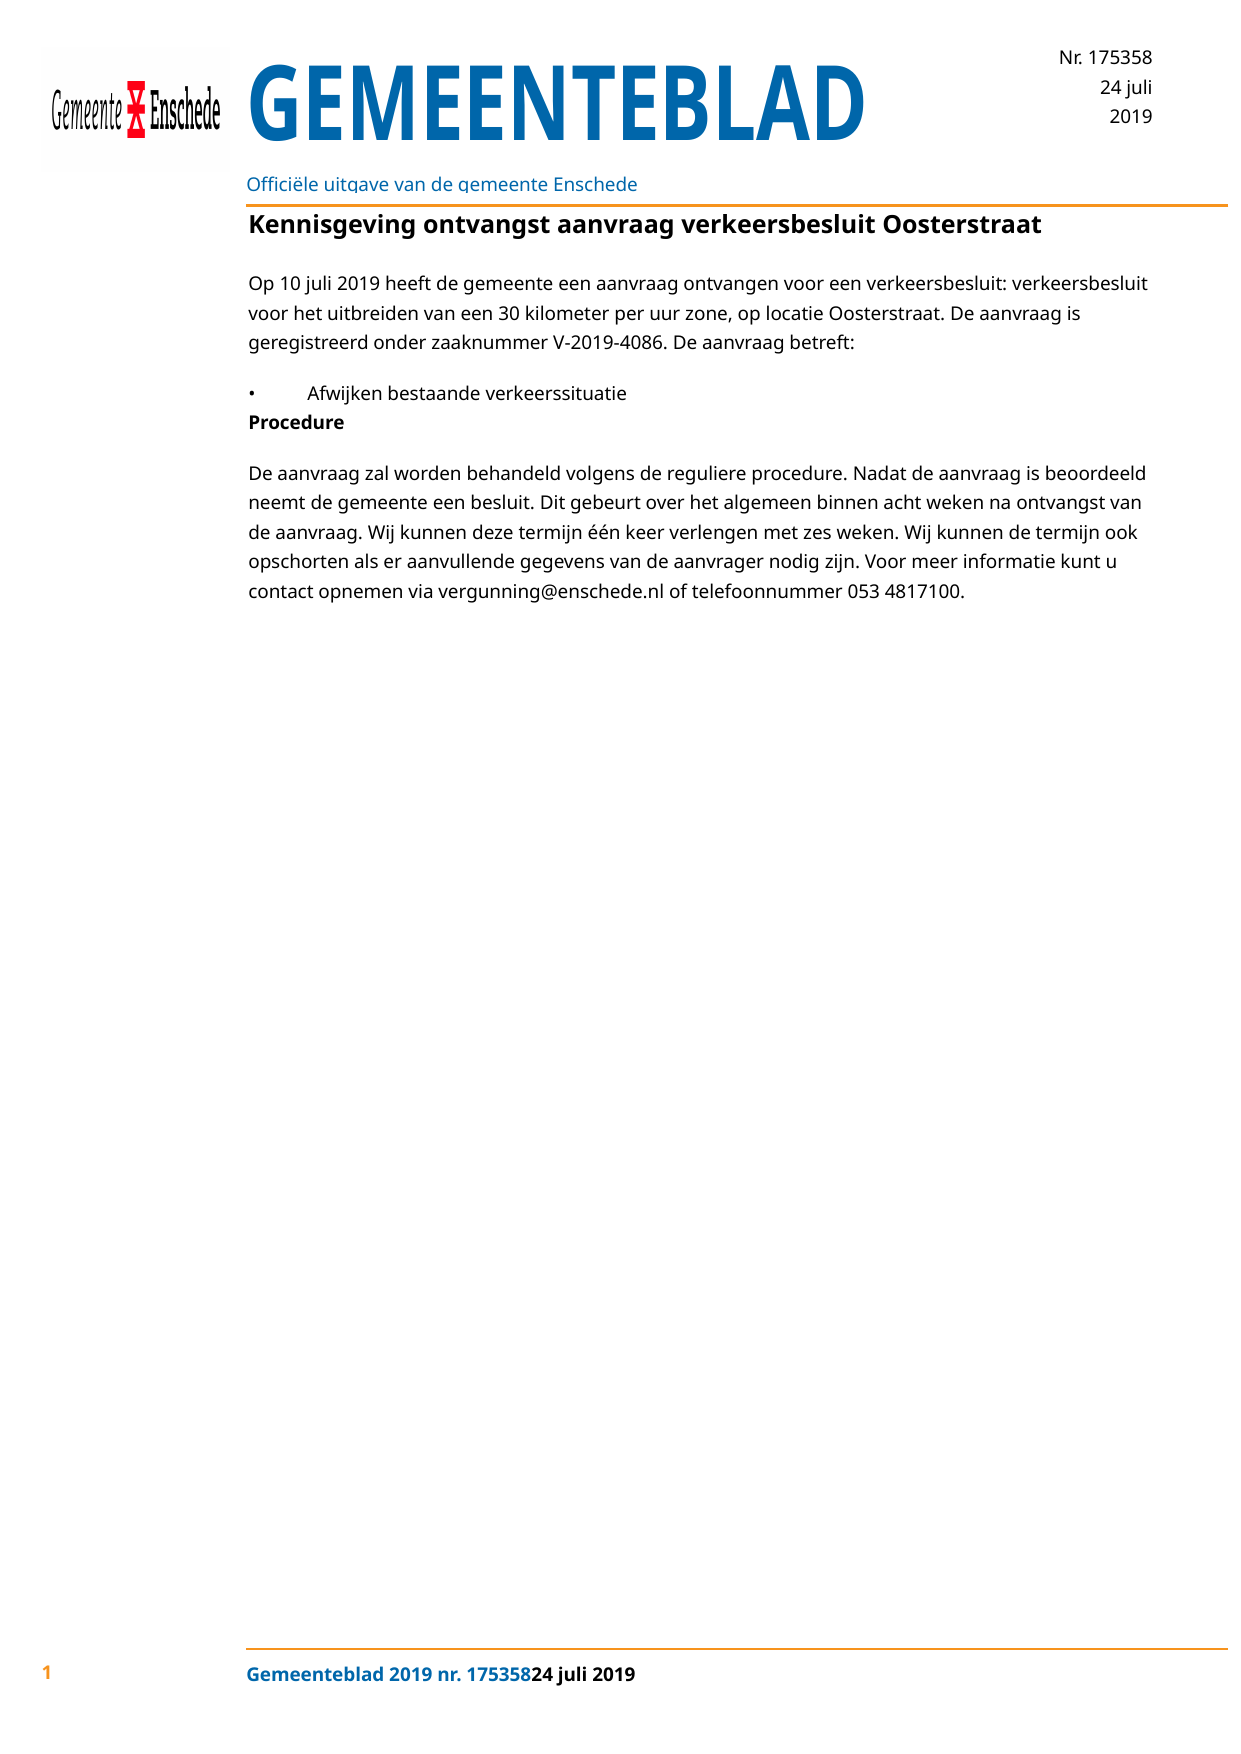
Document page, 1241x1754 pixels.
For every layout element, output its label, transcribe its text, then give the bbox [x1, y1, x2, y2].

text Op 10 juli 2019 heeft de gemeente een aanvraag ontvangen voor een verkeersbesluit: verkeersbesluit voor het uitbreiden van een 30 kilometer per uur zone, op locatie Oosterstraat. De aanvraag is geregistreerd onder zaaknummer V-2019-4086. De aanvraag betreft: [248, 270, 1152, 355]
text De aanvraag zal worden behandeld volgens de reguliere procedure. Nadat de aanvraag is beoordeeld neemt de gemeente een besluit. Dit gebeurt over het algemeen binnen acht weken na ontvangst van de aanvraag. Wij kunnen deze termijn één keer verlengen met zes weken. Wij kunnen de termijn ook opschorten als er aanvullende gegevens van de aanvrager nodig zijn. Voor meer informatie kunt u contact opnemen via vergunning@enschede.nl of telefoonnummer 053 4817100. [248, 460, 1152, 604]
list Afwijken bestaande verkeerssituatie [248, 380, 1152, 406]
text Kennisgeving ontvangst aanvraag verkeersbesluit Oosterstraat [248, 207, 1152, 241]
picture [41, 47, 231, 172]
text Procedure [248, 409, 1152, 435]
